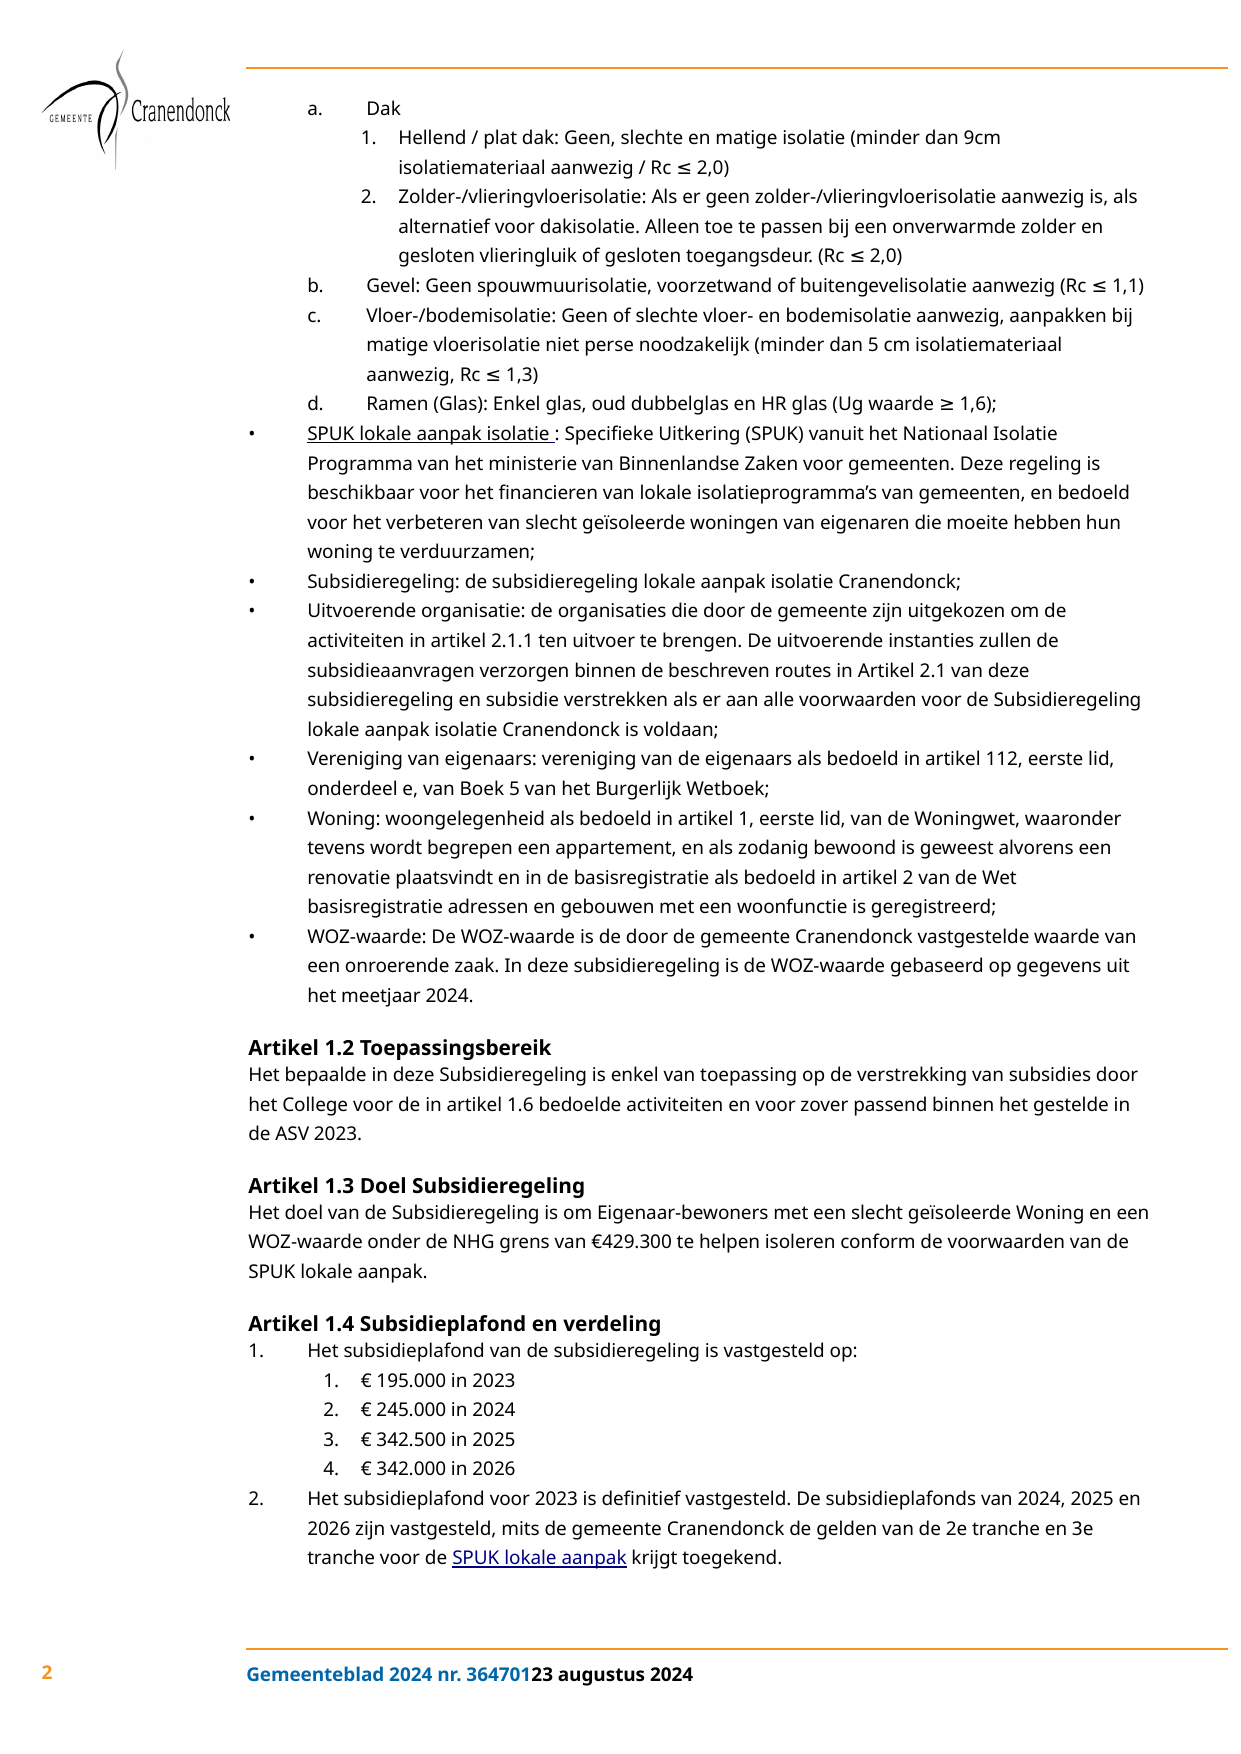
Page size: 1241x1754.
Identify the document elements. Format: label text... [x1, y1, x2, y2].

list Uitvoerende organisatie: de organisaties die door de gemeente zijn uitgekozen om de activiteiten in artikel 2.1.1 ten uitvoer te brengen. De uitvoerende instanties zullen de subsidieaanvragen verzorgen binnen de beschreven routes in Artikel 2.1 van deze subsidieregeling en subsidie verstrekken als er aan alle voorwaarden voor de Subsidieregeling lokale aanpak isolatie Cranendonck is voldaan; [248, 598, 1152, 742]
list € 342.000 in 2026 [323, 1456, 1152, 1481]
text Artikel 1.4 Subsidieplafond en verdeling [248, 1309, 1152, 1337]
list Ramen (Glas): Enkel glas, oud dubbelglas en HR glas (Ug waarde ≥ 1,6); [307, 391, 1152, 416]
list Het subsidieplafond van de subsidieregeling is vastgesteld op: [248, 1337, 1152, 1363]
list Hellend / plat dak: Geen, slechte en matige isolatie (minder dan 9cm isolatiemateriaal aanwezig / Rc ≤ 2,0) [361, 124, 1152, 180]
list € 245.000 in 2024 [323, 1396, 1152, 1422]
text Het bepaalde in deze Subsidieregeling is enkel van toepassing op de verstrekking van subsidies door het College voor de in artikel 1.6 bedoelde activiteiten en voor zover passend binnen het gestelde in de ASV 2023. [248, 1061, 1152, 1146]
text Het doel van de Subsidieregeling is om Eigenaar-bewoners met een slecht geïsoleerde Woning en een WOZ-waarde onder de NHG grens van €429.300 te helpen isoleren conform de voorwaarden van de SPUK lokale aanpak. [248, 1199, 1152, 1284]
list € 342.500 in 2025 [323, 1426, 1152, 1452]
text Artikel 1.3 Doel Subsidieregeling [248, 1171, 1152, 1199]
list Vereniging van eigenaars: vereniging van de eigenaars als bedoeld in artikel 112, eerste lid, onderdeel e, van Boek 5 van het Burgerlijk Wetboek; [248, 746, 1152, 801]
list SPUK lokale aanpak isolatie : Specifieke Uitkering (SPUK) vanuit het Nationaal Isolatie Programma van het ministerie van Binnenlandse Zaken voor gemeenten. Deze regeling is beschikbaar voor het financieren van lokale isolatieprogramma’s van gemeenten, en bedoeld voor het verbeteren van slecht geïsoleerde woningen van eigenaren die moeite hebben hun woning te verduurzamen; [248, 420, 1152, 564]
list Vloer-/bodemisolatie: Geen of slechte vloer- en bodemisolatie aanwezig, aanpakken bij matige vloerisolatie niet perse noodzakelijk (minder dan 5 cm isolatiemateriaal aanwezig, Rc ≤ 1,3) [307, 302, 1152, 387]
text Artikel 1.2 Toepassingsbereik [248, 1033, 1152, 1061]
list WOZ-waarde: De WOZ-waarde is de door de gemeente Cranendonck vastgestelde waarde van een onroerende zaak. In deze subsidieregeling is de WOZ-waarde gebaseerd op gegevens uit het meetjaar 2024. [248, 923, 1152, 1008]
list Zolder-/vlieringvloerisolatie: Als er geen zolder-/vlieringvloerisolatie aanwezig is, als alternatief voor dakisolatie. Alleen toe te passen bij een onverwarmde zolder en gesloten vlieringluik of gesloten toegangsdeur. (Rc ≤ 2,0) [361, 183, 1152, 268]
list Het subsidieplafond voor 2023 is definitief vastgesteld. De subsidieplafonds van 2024, 2025 en 2026 zijn vastgesteld, mits de gemeente Cranendonck de gelden van de 2e tranche en 3e tranche voor de SPUK lokale aanpak krijgt toegekend. [248, 1485, 1152, 1570]
list € 195.000 in 2023 [323, 1367, 1152, 1392]
list Gevel: Geen spouwmuurisolatie, voorzetwand of buitengevelisolatie aanwezig (Rc ≤ 1,1) [307, 272, 1152, 298]
list Subsidieregeling: de subsidieregeling lokale aanpak isolatie Cranendonck; [248, 568, 1152, 594]
picture [41, 47, 231, 172]
list Dak [307, 95, 1152, 121]
list Woning: woongelegenheid als bedoeld in artikel 1, eerste lid, van de Woningwet, waaronder tevens wordt begrepen een appartement, en als zodanig bewoond is geweest alvorens een renovatie plaatsvindt en in de basisregistratie als bedoeld in artikel 2 van de Wet basisregistratie adressen en gebouwen met een woonfunctie is geregistreerd; [248, 805, 1152, 919]
